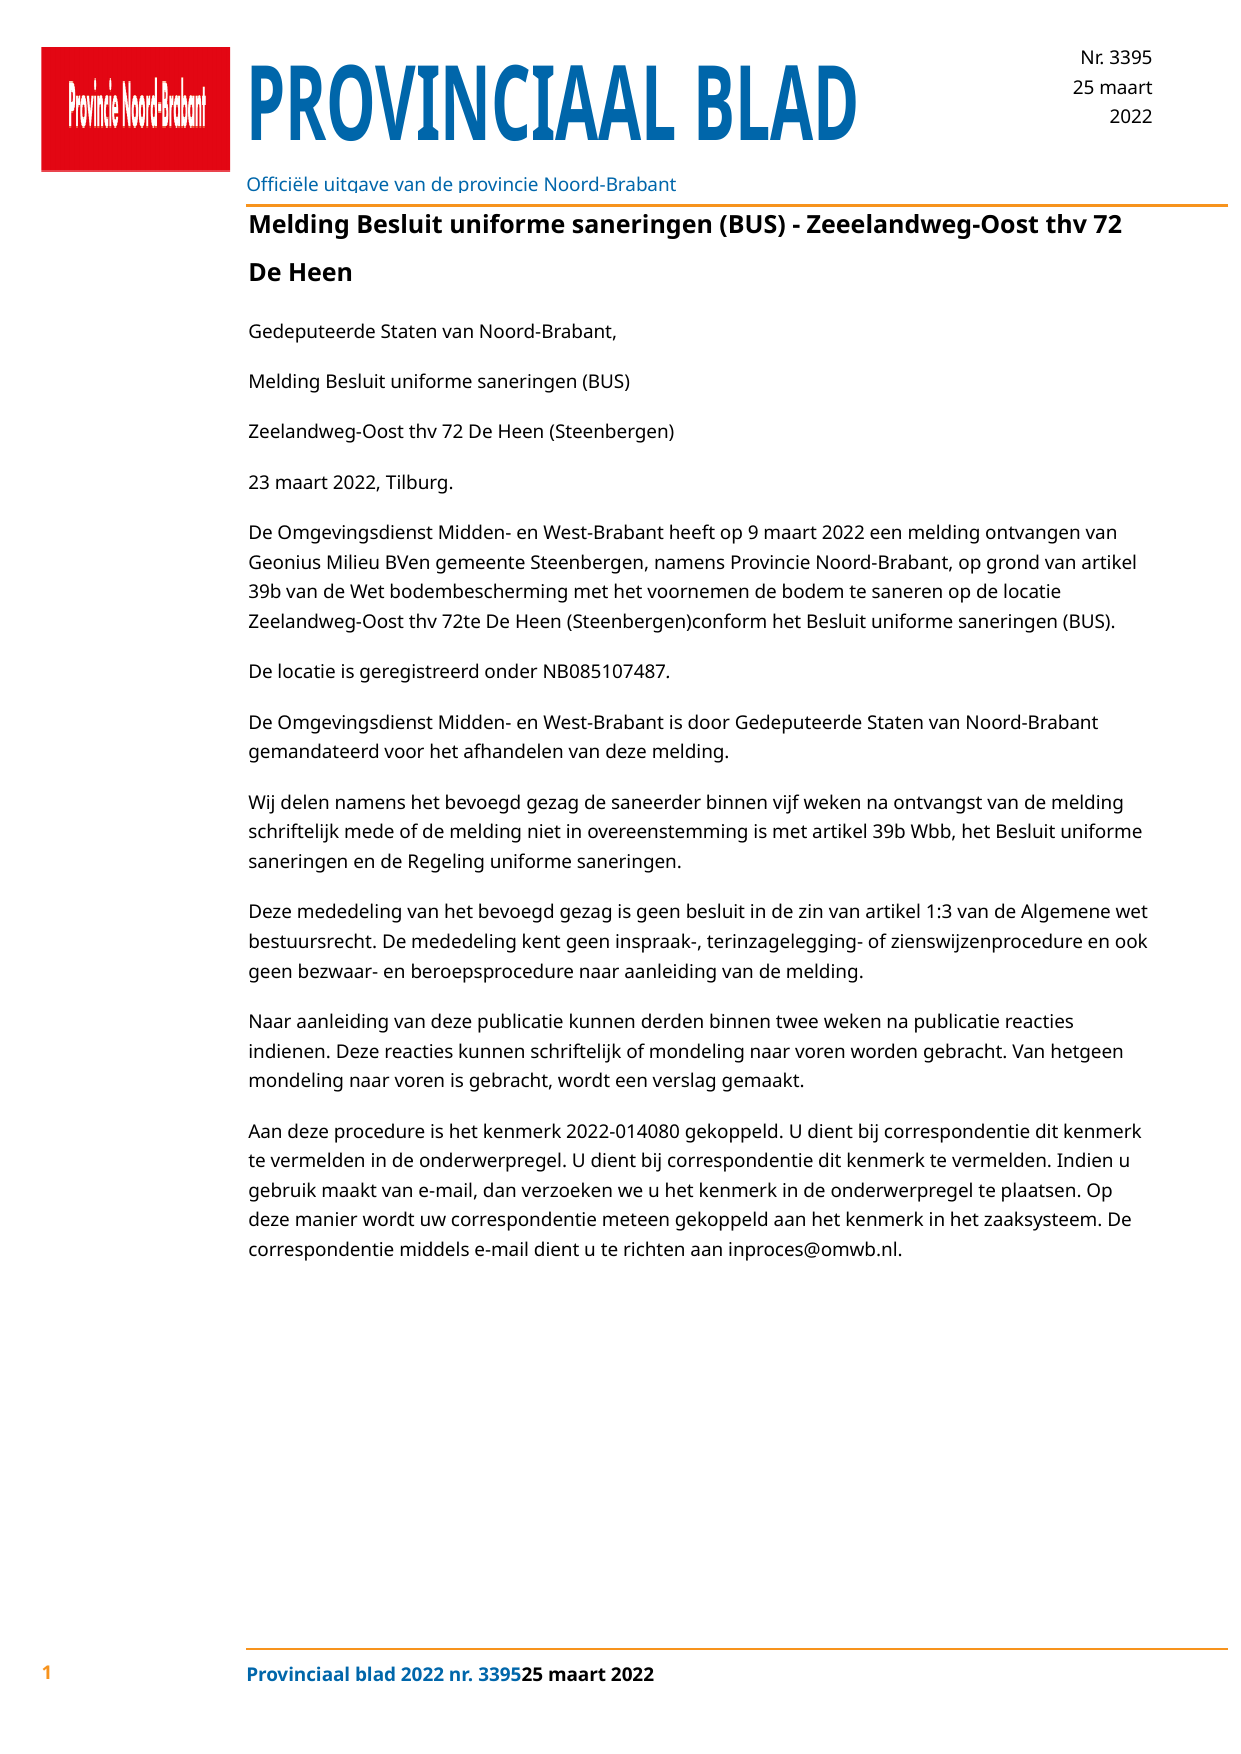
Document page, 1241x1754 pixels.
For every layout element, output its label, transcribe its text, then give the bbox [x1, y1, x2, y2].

text Aan deze procedure is het kenmerk 2022-014080 gekoppeld. U dient bij correspondentie dit kenmerk te vermelden in de onderwerpregel. U dient bij correspondentie dit kenmerk te vermelden. Indien u gebruik maakt van e-mail, dan verzoeken we u het kenmerk in de onderwerpregel te plaatsen. Op deze manier wordt uw correspondentie meteen gekoppeld aan het kenmerk in het zaaksysteem. De correspondentie middels e-mail dient u te richten aan inproces@omwb.nl. [248, 1118, 1152, 1262]
text Zeelandweg-Oost thv 72 De Heen (Steenbergen) [248, 419, 1152, 444]
text Naar aanleiding van deze publicatie kunnen derden binnen twee weken na publicatie reacties indienen. Deze reacties kunnen schriftelijk of mondeling naar voren worden gebracht. Van hetgeen mondeling naar voren is gebracht, wordt een verslag gemaakt. [248, 1008, 1152, 1093]
text Deze mededeling van het bevoegd gezag is geen besluit in de zin van artikel 1:3 van de Algemene wet bestuursrecht. De mededeling kent geen inspraak-, terinzagelegging- of zienswijzenprocedure en ook geen bezwaar- en beroepsprocedure naar aanleiding van de melding. [248, 899, 1152, 984]
picture [41, 47, 231, 172]
text De Omgevingsdienst Midden- en West-Brabant heeft op 9 maart 2022 een melding ontvangen van Geonius Milieu BVen gemeente Steenbergen, namens Provincie Noord-Brabant, op grond van artikel 39b van de Wet bodembescherming met het voornemen de bodem te saneren op de locatie Zeelandweg-Oost thv 72te De Heen (Steenbergen)conform het Besluit uniforme saneringen (BUS). [248, 519, 1152, 634]
text De Omgevingsdienst Midden- en West-Brabant is door Gedeputeerde Staten van Noord-Brabant gemandateerd voor het afhandelen van deze melding. [248, 709, 1152, 764]
text 23 maart 2022, Tilburg. [248, 469, 1152, 495]
text Wij delen namens het bevoegd gezag de saneerder binnen vijf weken na ontvangst van de melding schriftelijk mede of de melding niet in overeenstemming is met artikel 39b Wbb, het Besluit uniforme saneringen en de Regeling uniforme saneringen. [248, 789, 1152, 874]
text Melding Besluit uniforme saneringen (BUS) [248, 368, 1152, 394]
text De locatie is geregistreerd onder NB085107487. [248, 659, 1152, 684]
text Gedeputeerde Staten van Noord-Brabant, [248, 318, 1152, 344]
text Melding Besluit uniforme saneringen (BUS) - Zeeelandweg-Oost thv 72 De Heen [248, 207, 1152, 288]
